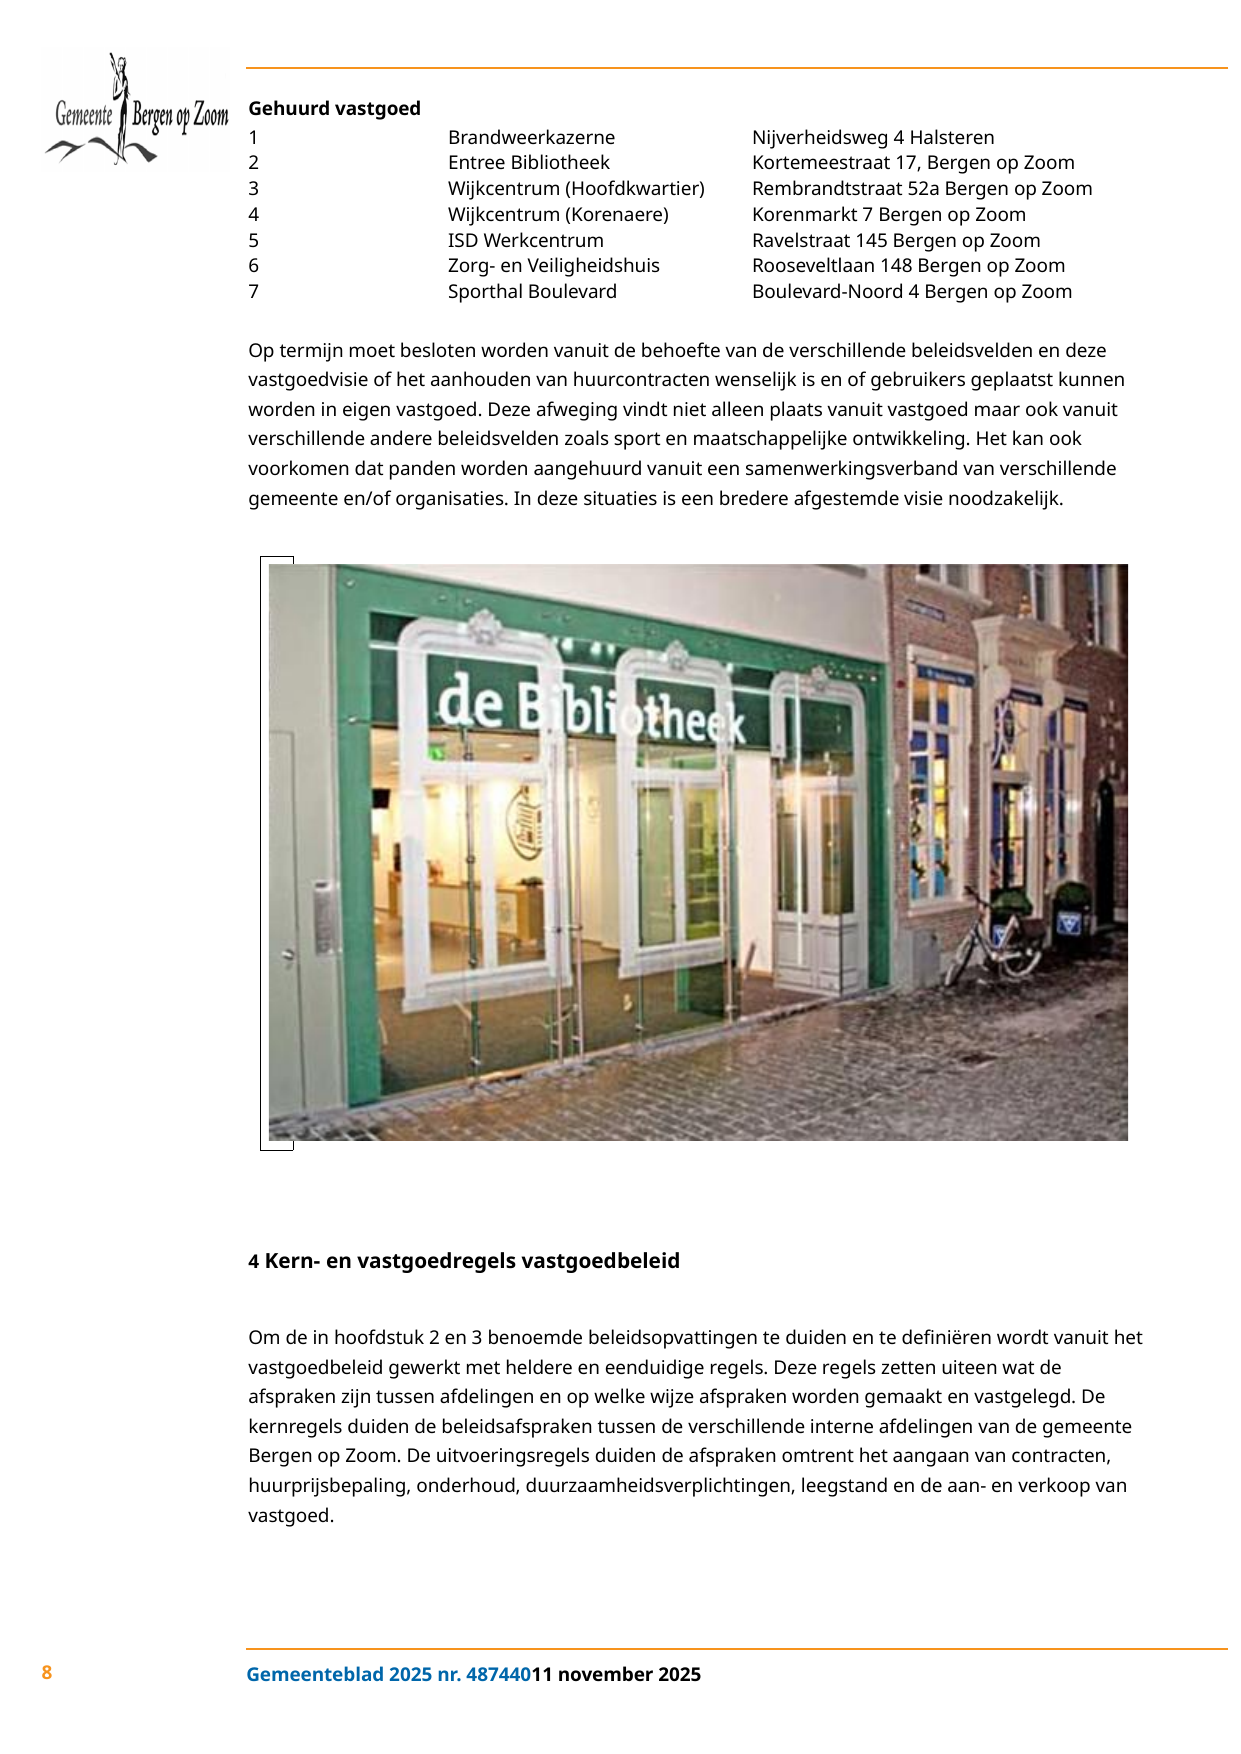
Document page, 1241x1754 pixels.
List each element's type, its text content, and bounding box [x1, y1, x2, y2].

table_cell 4 [248, 201, 448, 227]
table_header Gehuurd vastgoed [248, 95, 1152, 121]
table_cell Wijkcentrum (Korenaere) [448, 201, 752, 227]
table_cell 2 [248, 150, 448, 175]
table_cell ISD Werkcentrum [448, 227, 752, 252]
table_cell Boulevard-Noord 4 Bergen op Zoom [752, 278, 1152, 304]
table_header 1 [248, 124, 448, 149]
table_cell Sporthal Boulevard [448, 278, 752, 304]
table_cell Korenmarkt 7 Bergen op Zoom [752, 201, 1152, 227]
text Om de in hoofdstuk 2 en 3 benoemde beleidsopvattingen te duiden en te definiëren wordt vanuit het vastgoedbeleid gewerkt met heldere en eenduidige regels. Deze regels zetten uiteen wat de afspraken zijn tussen afdelingen en op welke wijze afspraken worden gemaakt en vastgelegd. De kernregels duiden de beleidsafspraken tussen de verschillende interne afdelingen van de gemeente Bergen op Zoom. De uitvoeringsregels duiden de afspraken omtrent het aangaan van contracten, huurprijsbepaling, onderhoud, duurzaamheidsverplichtingen, leegstand en de aan- en verkoop van vastgoed. [248, 1324, 1152, 1527]
table_cell 7 [248, 278, 448, 304]
table_cell Entree Bibliotheek [448, 150, 752, 175]
table_cell 3 [248, 175, 448, 201]
table_cell Rembrandtstraat 52a Bergen op Zoom [752, 175, 1152, 201]
text Op termijn moet besloten worden vanuit de behoefte van de verschillende beleidsvelden en deze vastgoedvisie of het aanhouden van huurcontracten wenselijk is en of gebruikers geplaatst kunnen worden in eigen vastgoed. Deze afweging vindt niet alleen plaats vanuit vastgoed maar ook vanuit verschillende andere beleidsvelden zoals sport en maatschappelijke ontwikkeling. Het kan ook voorkomen dat panden worden aangehuurd vanuit een samenwerkingsverband van verschillende gemeente en/of organisaties. In deze situaties is een bredere afgestemde visie noodzakelijk. [248, 337, 1152, 510]
table_cell Rooseveltlaan 148 Bergen op Zoom [752, 253, 1152, 278]
table_cell Wijkcentrum (Hoofdkwartier) [448, 175, 752, 201]
table_cell 5 [248, 227, 448, 252]
table_cell Ravelstraat 145 Bergen op Zoom [752, 227, 1152, 252]
table_header Brandweerkazerne [448, 124, 752, 149]
text 4 Kern- en vastgoedregels vastgoedbeleid [248, 1247, 1152, 1275]
table_cell Kortemeestraat 17, Bergen op Zoom [752, 150, 1152, 175]
table_cell 6 [248, 253, 448, 278]
picture [268, 564, 1129, 1141]
picture [41, 47, 231, 172]
table_header Nijverheidsweg 4 Halsteren [752, 124, 1152, 149]
table_cell Zorg- en Veiligheidshuis [448, 253, 752, 278]
